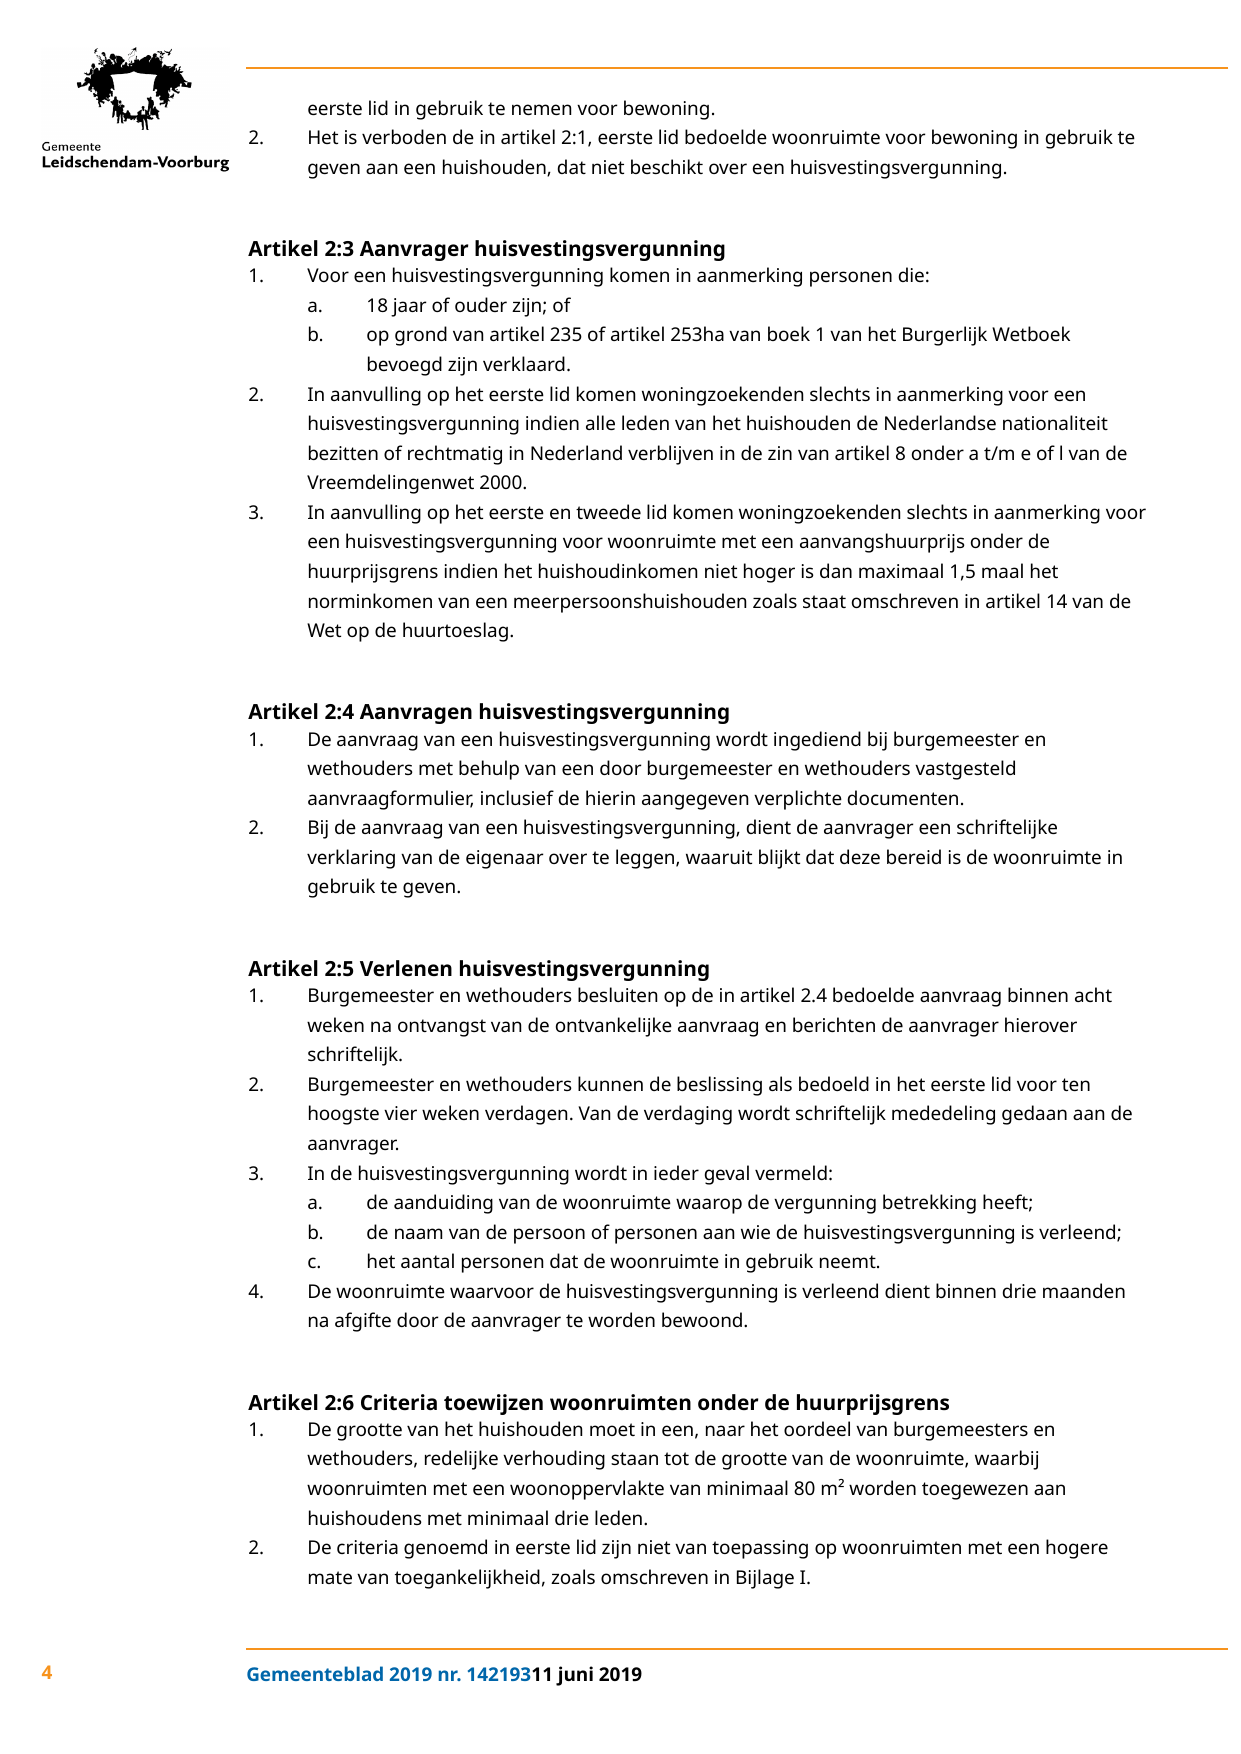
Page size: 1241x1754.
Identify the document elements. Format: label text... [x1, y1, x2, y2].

list Burgemeester en wethouders kunnen de beslissing als bedoeld in het eerste lid voor ten hoogste vier weken verdagen. Van de verdaging wordt schriftelijk mededeling gedaan aan de aanvrager. [248, 1071, 1152, 1156]
list In aanvulling op het eerste en tweede lid komen woningzoekenden slechts in aanmerking voor een huisvestingsvergunning voor woonruimte met een aanvangshuurprijs onder de huurprijsgrens indien het huishoudinkomen niet hoger is dan maximaal 1,5 maal het norminkomen van een meerpersoonshuishouden zoals staat omschreven in artikel 14 van de Wet op de huurtoeslag. [248, 499, 1152, 643]
list op grond van artikel 235 of artikel 253ha van boek 1 van het Burgerlijk Wetboek bevoegd zijn verklaard. [307, 322, 1152, 377]
list In aanvulling op het eerste lid komen woningzoekenden slechts in aanmerking voor een huisvestingsvergunning indien alle leden van het huishouden de Nederlandse nationaliteit bezitten of rechtmatig in Nederland verblijven in de zin van artikel 8 onder a t/m e of l van de Vreemdelingenwet 2000. [248, 381, 1152, 495]
list de aanduiding van de woonruimte waarop de vergunning betrekking heeft; [307, 1189, 1152, 1215]
list Burgemeester en wethouders besluiten op de in artikel 2.4 bedoelde aanvraag binnen acht weken na ontvangst van de ontvankelijke aanvraag en berichten de aanvrager hierover schriftelijk. [248, 982, 1152, 1067]
list het aantal personen dat de woonruimte in gebruik neemt. [307, 1248, 1152, 1274]
list de naam van de persoon of personen aan wie de huisvestingsvergunning is verleend; [307, 1219, 1152, 1244]
list De grootte van het huishouden moet in een, naar het oordeel van burgemeesters en wethouders, redelijke verhouding staan tot de grootte van de woonruimte, waarbij woonruimten met een woonoppervlakte van minimaal 80 m² worden toegewezen aan huishoudens met minimaal drie leden. [248, 1416, 1152, 1531]
list Voor een huisvestingsvergunning komen in aanmerking personen die: [248, 262, 1152, 288]
list De woonruimte waarvoor de huisvestingsvergunning is verleend dient binnen drie maanden na afgifte door de aanvrager te worden bewoond. [248, 1278, 1152, 1333]
list De aanvraag van een huisvestingsvergunning wordt ingediend bij burgemeester en wethouders met behulp van een door burgemeester en wethouders vastgesteld aanvraagformulier, inclusief de hierin aangegeven verplichte documenten. [248, 726, 1152, 811]
text Artikel 2:5 Verlenen huisvestingsvergunning [248, 954, 1152, 982]
text Artikel 2:4 Aanvragen huisvestingsvergunning [248, 697, 1152, 726]
list Het is verboden de in artikel 2:1, eerste lid bedoelde woonruimte voor bewoning in gebruik te geven aan een huishouden, dat niet beschikt over een huisvestingsvergunning. [248, 124, 1152, 180]
list 18 jaar of ouder zijn; of [307, 292, 1152, 318]
text Artikel 2:6 Criteria toewijzen woonruimten onder de huurprijsgrens [248, 1388, 1152, 1416]
list In de huisvestingsvergunning wordt in ieder geval vermeld: [248, 1160, 1152, 1185]
text Artikel 2:3 Aanvrager huisvestingsvergunning [248, 234, 1152, 262]
list Bij de aanvraag van een huisvestingsvergunning, dient de aanvrager een schriftelijke verklaring van de eigenaar over te leggen, waaruit blijkt dat deze bereid is de woonruimte in gebruik te geven. [248, 814, 1152, 899]
picture [41, 47, 231, 172]
list De criteria genoemd in eerste lid zijn niet van toepassing op woonruimten met een hogere mate van toegankelijkheid, zoals omschreven in Bijlage I. [248, 1534, 1152, 1590]
list eerste lid in gebruik te nemen voor bewoning. [248, 95, 1152, 121]
